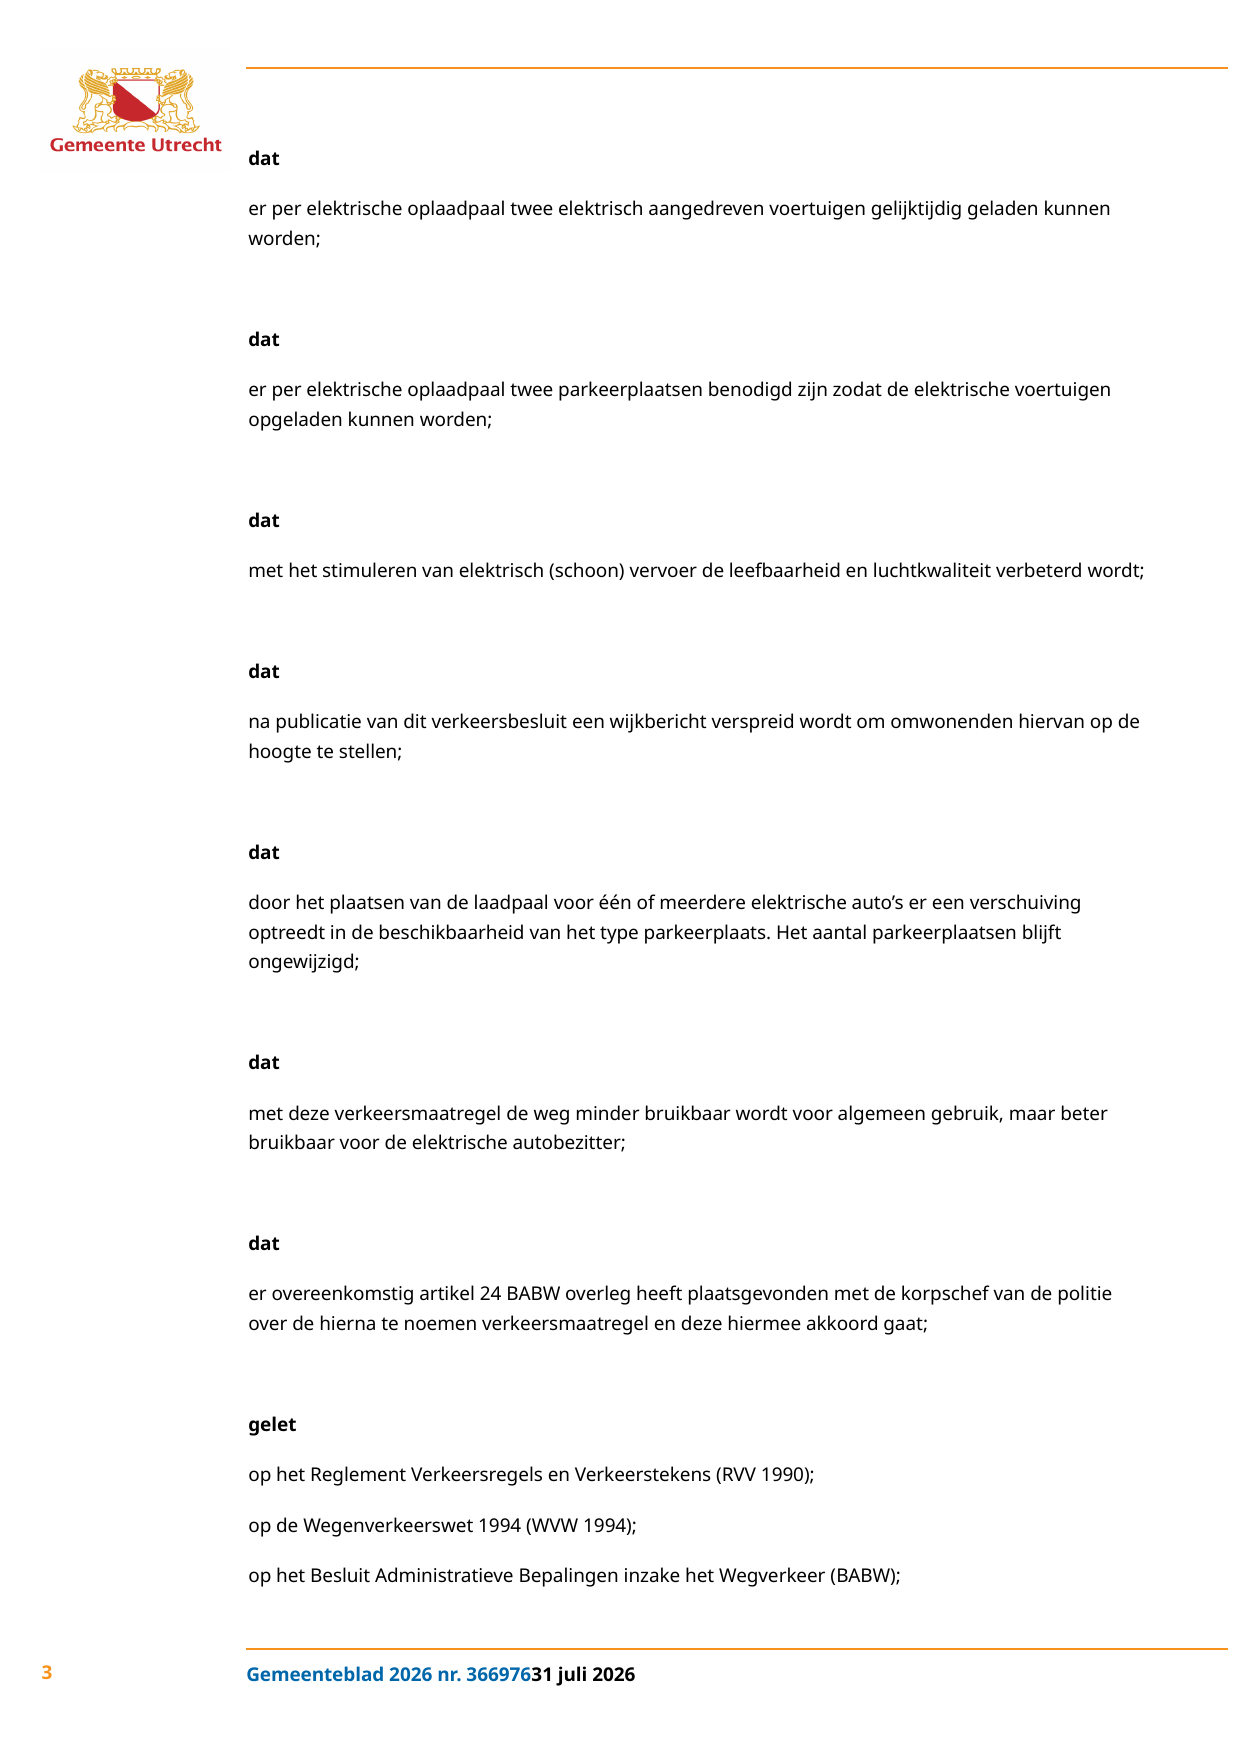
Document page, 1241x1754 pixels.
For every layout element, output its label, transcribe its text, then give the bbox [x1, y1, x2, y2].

text dat [248, 1049, 1152, 1075]
text na publicatie van dit verkeersbesluit een wijkbericht verspreid wordt om omwonenden hiervan op de hoogte te stellen; [248, 708, 1152, 764]
text dat [248, 1230, 1152, 1256]
text gelet [248, 1411, 1152, 1437]
text dat [248, 658, 1152, 684]
text dat [248, 145, 1152, 171]
text er overeenkomstig artikel 24 BABW overleg heeft plaatsgevonden met de korpschef van de politie over de hierna te noemen verkeersmaatregel en deze hiermee akkoord gaat; [248, 1281, 1152, 1336]
text dat [248, 839, 1152, 865]
text met het stimuleren van elektrisch (schoon) vervoer de leefbaarheid en luchtkwaliteit verbeterd wordt; [248, 557, 1152, 583]
text dat [248, 507, 1152, 533]
text door het plaatsen van de laadpaal voor één of meerdere elektrische auto’s er een verschuiving optreedt in de beschikbaarheid van het type parkeerplaats. Het aantal parkeerplaatsen blijft ongewijzigd; [248, 889, 1152, 974]
text op het Reglement Verkeersregels en Verkeerstekens (RVV 1990); [248, 1461, 1152, 1487]
text er per elektrische oplaadpaal twee parkeerplaatsen benodigd zijn zodat de elektrische voertuigen opgeladen kunnen worden; [248, 376, 1152, 432]
picture [41, 47, 231, 172]
text er per elektrische oplaadpaal twee elektrisch aangedreven voertuigen gelijktijdig geladen kunnen worden; [248, 196, 1152, 251]
text op het Besluit Administratieve Bepalingen inzake het Wegverkeer (BABW); [248, 1562, 1152, 1588]
text met deze verkeersmaatregel de weg minder bruikbaar wordt voor algemeen gebruik, maar beter bruikbaar voor de elektrische autobezitter; [248, 1100, 1152, 1155]
text op de Wegenverkeerswet 1994 (WVW 1994); [248, 1512, 1152, 1538]
text dat [248, 326, 1152, 352]
